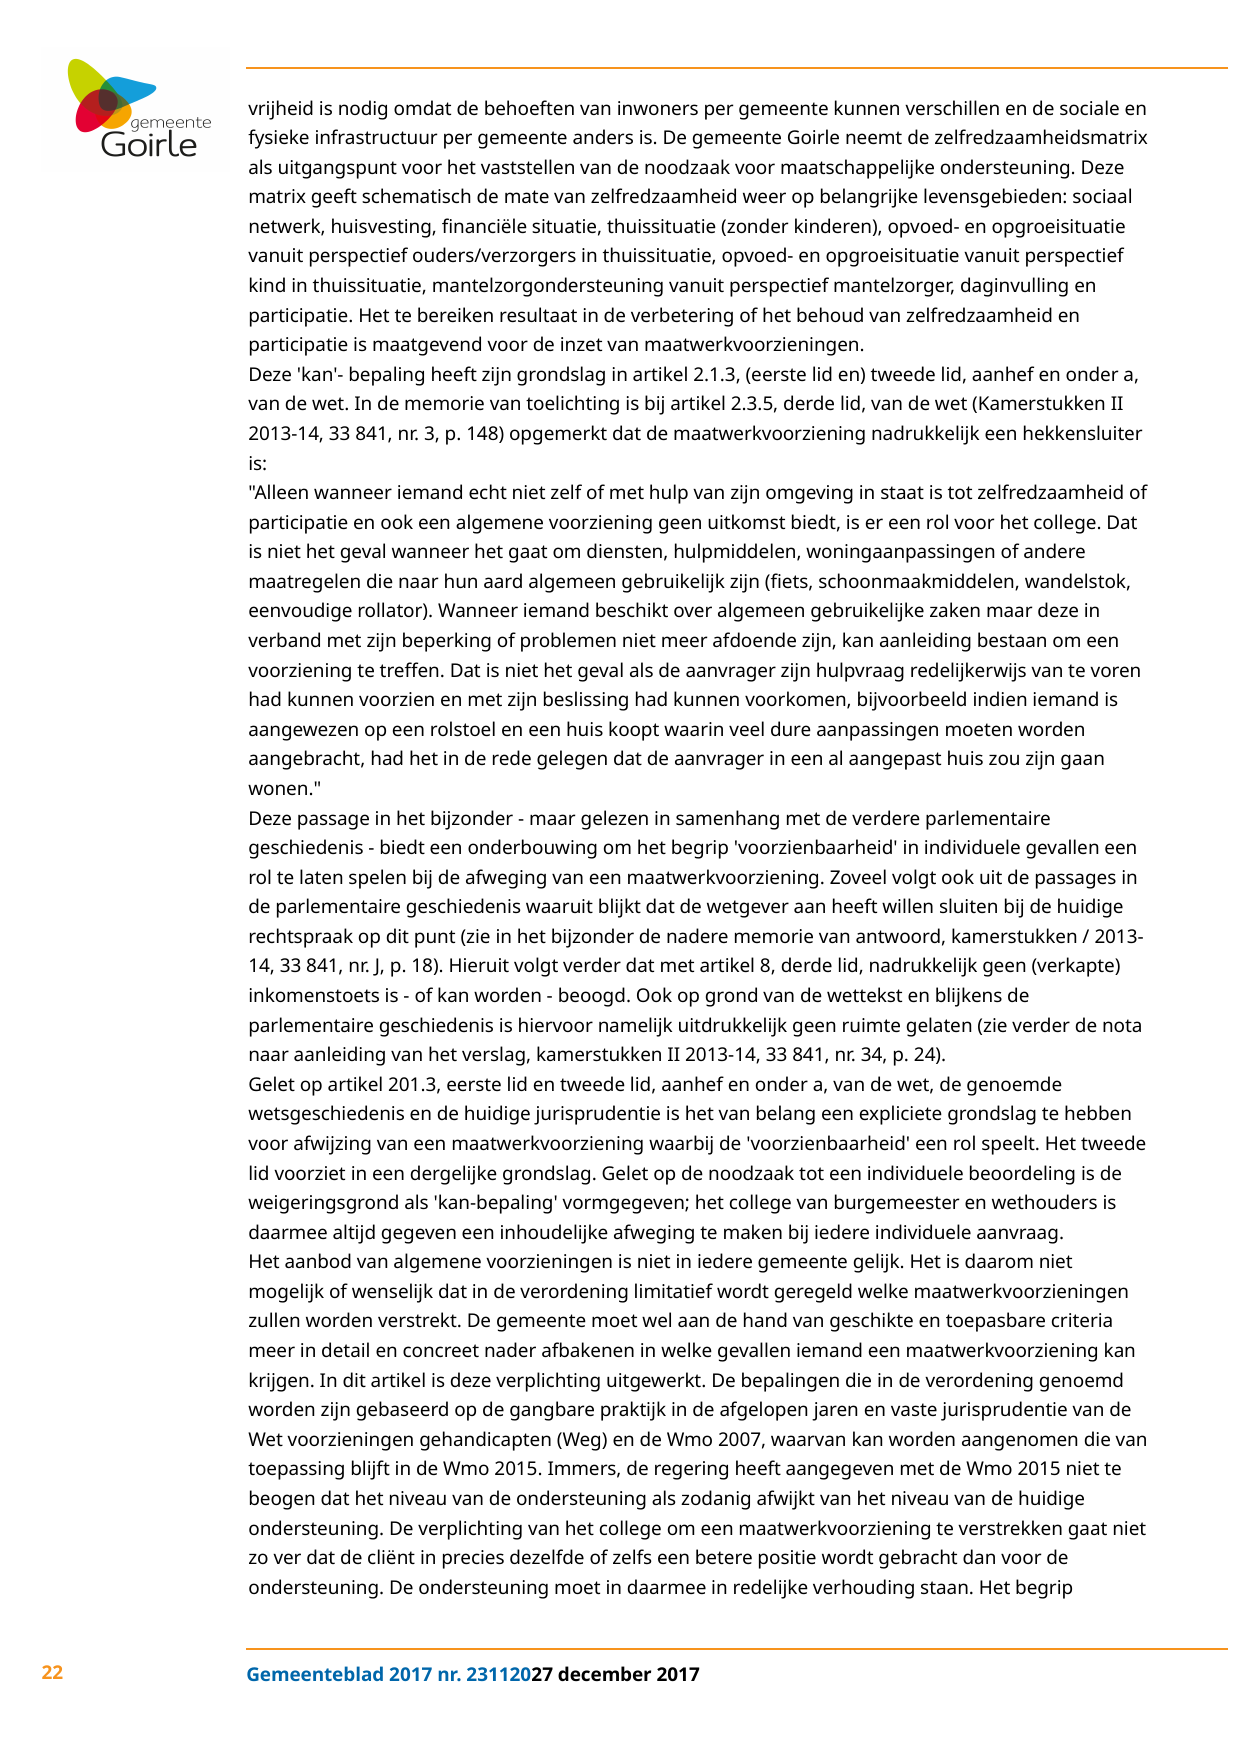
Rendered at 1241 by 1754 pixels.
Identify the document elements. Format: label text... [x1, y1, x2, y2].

picture [41, 47, 231, 172]
text Deze passage in het bijzonder - maar gelezen in samenhang met de verdere parlementaire geschiedenis - biedt een onderbouwing om het begrip 'voorzienbaarheid' in individuele gevallen een rol te laten spelen bij de afweging van een maatwerkvoorziening. Zoveel volgt ook uit de passages in de parlementaire geschiedenis waaruit blijkt dat de wetgever aan heeft willen sluiten bij de huidige rechtspraak op dit punt (zie in het bijzonder de nadere memorie van antwoord, kamerstukken / 2013-14, 33 841, nr. J, p. 18). Hieruit volgt verder dat met artikel 8, derde lid, nadrukkelijk geen (verkapte) inkomenstoets is - of kan worden - beoogd. Ook op grond van de wettekst en blijkens de parlementaire geschiedenis is hiervoor namelijk uitdrukkelijk geen ruimte gelaten (zie verder de nota naar aanleiding van het verslag, kamerstukken II 2013-14, 33 841, nr. 34, p. 24). [248, 805, 1152, 1067]
text Het aanbod van algemene voorzieningen is niet in iedere gemeente gelijk. Het is daarom niet mogelijk of wenselijk dat in de verordening limitatief wordt geregeld welke maatwerkvoorzieningen zullen worden verstrekt. De gemeente moet wel aan de hand van geschikte en toepasbare criteria meer in detail en concreet nader afbakenen in welke gevallen iemand een maatwerkvoorziening kan krijgen. In dit artikel is deze verplichting uitgewerkt. De bepalingen die in de verordening genoemd worden zijn gebaseerd op de gangbare praktijk in de afgelopen jaren en vaste jurisprudentie van de Wet voorzieningen gehandicapten (Weg) en de Wmo 2007, waarvan kan worden aangenomen die van toepassing blijft in de Wmo 2015. Immers, de regering heeft aangegeven met de Wmo 2015 niet te beogen dat het niveau van de ondersteuning als zodanig afwijkt van het niveau van de huidige ondersteuning. De verplichting van het college om een maatwerkvoorziening te verstrekken gaat niet zo ver dat de cliënt in precies dezelfde of zelfs een betere positie wordt gebracht dan voor de ondersteuning. De ondersteuning moet in daarmee in redelijke verhouding staan. Het begrip [248, 1248, 1152, 1600]
text "Alleen wanneer iemand echt niet zelf of met hulp van zijn omgeving in staat is tot zelfredzaamheid of participatie en ook een algemene voorziening geen uitkomst biedt, is er een rol voor het college. Dat is niet het geval wanneer het gaat om diensten, hulpmiddelen, woningaanpassingen of andere maatregelen die naar hun aard algemeen gebruikelijk zijn (fiets, schoonmaakmiddelen, wandelstok, eenvoudige rollator). Wanneer iemand beschikt over algemeen gebruikelijke zaken maar deze in verband met zijn beperking of problemen niet meer afdoende zijn, kan aanleiding bestaan om een voorziening te treffen. Dat is niet het geval als de aanvrager zijn hulpvraag redelijkerwijs van te voren had kunnen voorzien en met zijn beslissing had kunnen voorkomen, bijvoorbeeld indien iemand is aangewezen op een rolstoel en een huis koopt waarin veel dure aanpassingen moeten worden aangebracht, had het in de rede gelegen dat de aanvrager in een al aangepast huis zou zijn gaan wonen." [248, 479, 1152, 801]
text Deze 'kan'- bepaling heeft zijn grondslag in artikel 2.1.3, (eerste lid en) tweede lid, aanhef en onder a, van de wet. In de memorie van toelichting is bij artikel 2.3.5, derde lid, van de wet (Kamerstukken II 2013-14, 33 841, nr. 3, p. 148) opgemerkt dat de maatwerkvoorziening nadrukkelijk een hekkensluiter is: [248, 361, 1152, 476]
text Gelet op artikel 201.3, eerste lid en tweede lid, aanhef en onder a, van de wet, de genoemde wetsgeschiedenis en de huidige jurisprudentie is het van belang een expliciete grondslag te hebben voor afwijzing van een maatwerkvoorziening waarbij de 'voorzienbaarheid' een rol speelt. Het tweede lid voorziet in een dergelijke grondslag. Gelet op de noodzaak tot een individuele beoordeling is de weigeringsgrond als 'kan-bepaling' vormgegeven; het college van burgemeester en wethouders is daarmee altijd gegeven een inhoudelijke afweging te maken bij iedere individuele aanvraag. [248, 1071, 1152, 1245]
text vrijheid is nodig omdat de behoeften van inwoners per gemeente kunnen verschillen en de sociale en fysieke infrastructuur per gemeente anders is. De gemeente Goirle neemt de zelfredzaamheidsmatrix als uitgangspunt voor het vaststellen van de noodzaak voor maatschappelijke ondersteuning. Deze matrix geeft schematisch de mate van zelfredzaamheid weer op belangrijke levensgebieden: sociaal netwerk, huisvesting, financiële situatie, thuissituatie (zonder kinderen), opvoed- en opgroeisituatie vanuit perspectief ouders/verzorgers in thuissituatie, opvoed- en opgroeisituatie vanuit perspectief kind in thuissituatie, mantelzorgondersteuning vanuit perspectief mantelzorger, daginvulling en participatie. Het te bereiken resultaat in de verbetering of het behoud van zelfredzaamheid en participatie is maatgevend voor de inzet van maatwerkvoorzieningen. [248, 95, 1152, 357]
